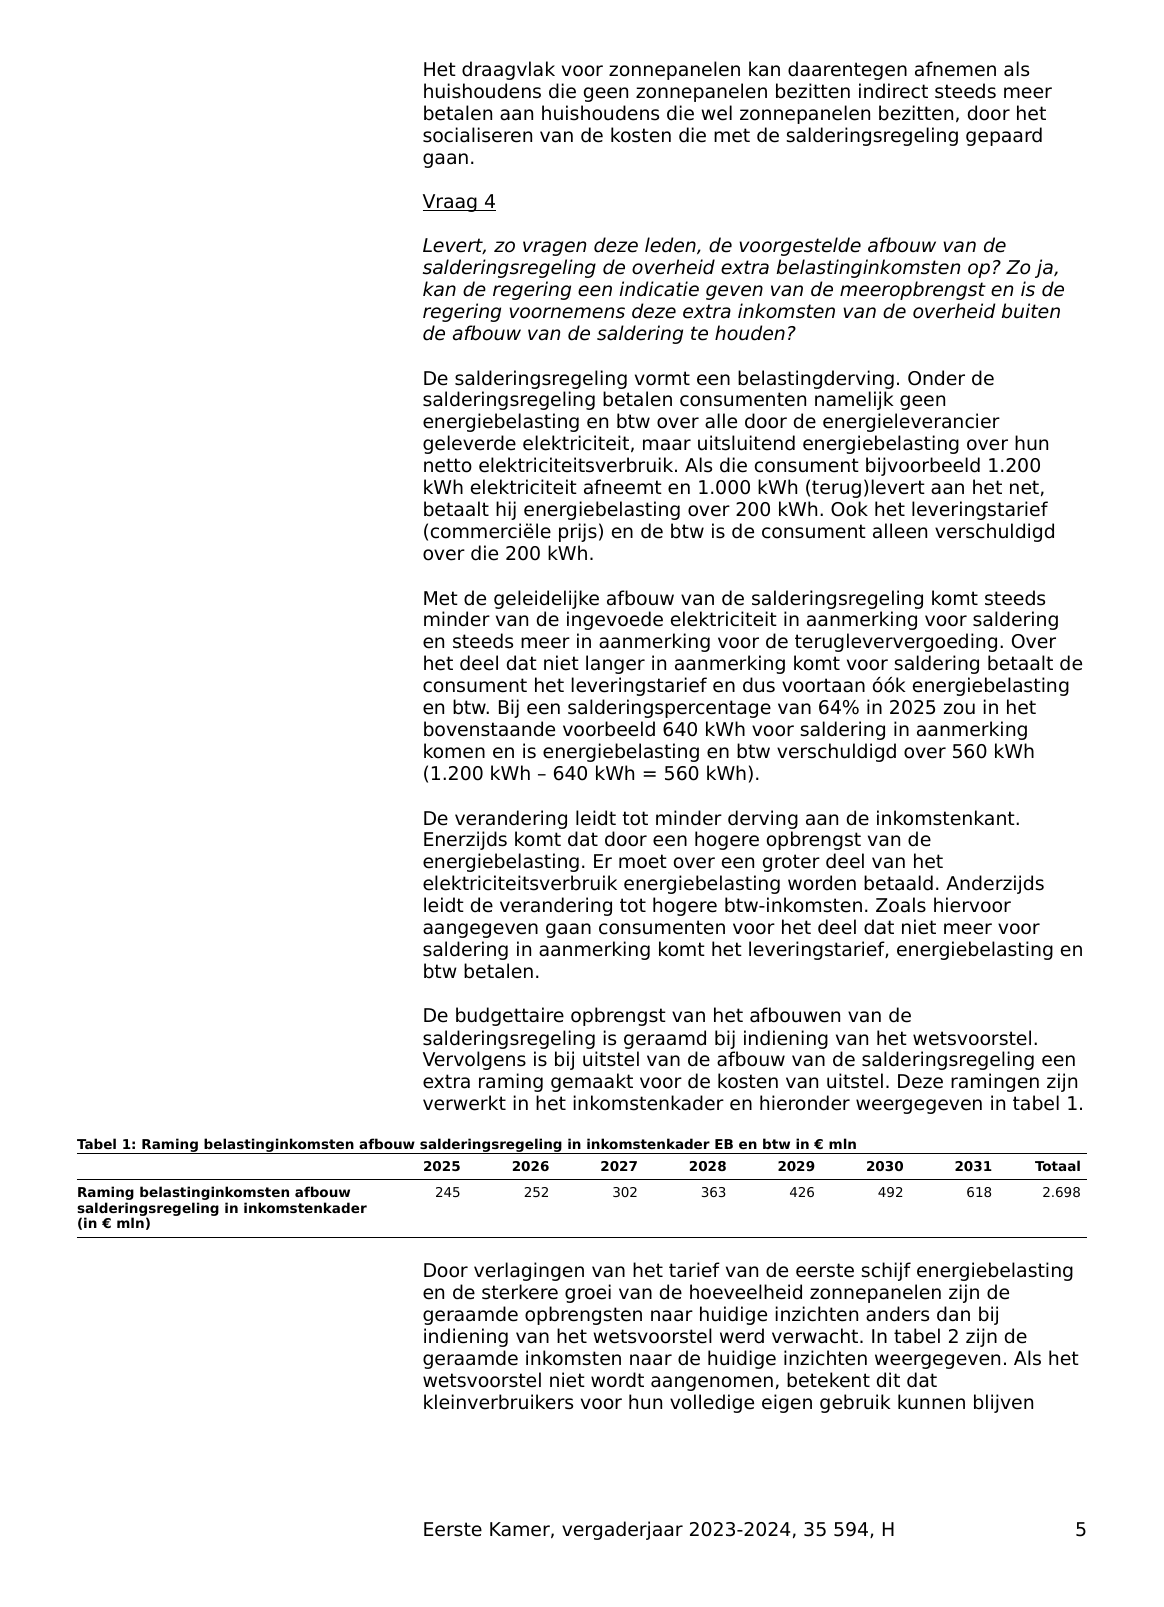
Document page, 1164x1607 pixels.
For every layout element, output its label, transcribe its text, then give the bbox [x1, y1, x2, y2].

text Het draagvlak voor zonnepanelen kan daarentegen afnemen als huishoudens die geen zonnepanelen bezitten indirect steeds meer betalen aan huishoudens die wel zonnepanelen bezitten, door het socialiseren van de kosten die met de salderingsregeling gepaard gaan. [422, 59, 1087, 169]
text De verandering leidt tot minder derving aan de inkomstenkant. Enerzijds komt dat door een hogere opbrengst van de energiebelasting. Er moet over een groter deel van het elektriciteitsverbruik energiebelasting worden betaald. Anderzijds leidt de verandering tot hogere btw-inkomsten. Zoals hiervoor aangegeven gaan consumenten voor het deel dat niet meer voor saldering in aanmerking komt het leveringstarief, energiebelasting en btw betalen. [422, 807, 1087, 983]
table_cell 2.698 [998, 1180, 1087, 1237]
table_cell 363 [644, 1180, 732, 1237]
table_cell Raming belastinginkomsten afbouw salderingsregeling in inkomstenkader (in € mln) [77, 1180, 378, 1237]
subtitle Vraag 4 [422, 191, 1087, 213]
text De budgettaire opbrengst van het afbouwen van de salderingsregeling is geraamd bij indiening van het wetsvoorstel. Vervolgens is bij uitstel van de afbouw van de salderingsregeling een extra raming gemaakt voor de kosten van uitstel. Deze ramingen zijn verwerkt in het inkomstenkader en hieronder weergegeven in tabel 1. [422, 1005, 1087, 1115]
table_cell [77, 1154, 378, 1179]
table_cell 2031 [909, 1154, 998, 1179]
table_cell 2026 [466, 1154, 555, 1179]
text Door verlagingen van het tarief van de eerste schijf energiebelasting en de sterkere groei van de hoeveelheid zonnepanelen zijn de geraamde opbrengsten naar huidige inzichten anders dan bij indiening van het wetsvoorstel werd verwacht. In tabel 2 zijn de geraamde inkomsten naar de huidige inzichten weergegeven. Als het wetsvoorstel niet wordt aangenomen, betekent dit dat kleinverbruikers voor hun volledige eigen gebruik kunnen blijven [422, 1260, 1087, 1414]
table_cell 252 [466, 1180, 555, 1237]
table_cell 426 [732, 1180, 821, 1237]
text De salderingsregeling vormt een belastingderving. Onder de salderingsregeling betalen consumenten namelijk geen energiebelasting en btw over alle door de energieleverancier geleverde elektriciteit, maar uitsluitend energiebelasting over hun netto elektriciteitsverbruik. Als die consument bijvoorbeeld 1.200 kWh elektriciteit afneemt en 1.000 kWh (terug)levert aan het net, betaalt hij energiebelasting over 200 kWh. Ook het leveringstarief (commerciële prijs) en de btw is de consument alleen verschuldigd over die 200 kWh. [422, 367, 1087, 565]
text Met de geleidelijke afbouw van de salderingsregeling komt steeds minder van de ingevoede elektriciteit in aanmerking voor saldering en steeds meer in aanmerking voor de terugleververgoeding. Over het deel dat niet langer in aanmerking komt voor saldering betaalt de consument het leveringstarief en dus voortaan óók energiebelasting en btw. Bij een salderingspercentage van 64% in 2025 zou in het bovenstaande voorbeeld 640 kWh voor saldering in aanmerking komen en is energiebelasting en btw verschuldigd over 560 kWh (1.200 kWh – 640 kWh = 560 kWh). [422, 587, 1087, 785]
table_cell 2025 [378, 1154, 466, 1179]
text Levert, zo vragen deze leden, de voorgestelde afbouw van de salderingsregeling de overheid extra belastinginkomsten op? Zo ja, kan de regering een indicatie geven van de meeropbrengst en is de regering voornemens deze extra inkomsten van de overheid buiten de afbouw van de saldering te houden? [422, 235, 1087, 345]
table_cell 245 [378, 1180, 466, 1237]
table_cell Totaal [998, 1154, 1087, 1179]
table_header Tabel 1: Raming belastinginkomsten afbouw salderingsregeling in inkomstenkader EB en btw in € mln [77, 1137, 1087, 1153]
table_cell 618 [909, 1180, 998, 1237]
table_cell 302 [555, 1180, 644, 1237]
table_cell 2030 [821, 1154, 909, 1179]
table_cell 2029 [732, 1154, 821, 1179]
table_cell 2028 [644, 1154, 732, 1179]
table_cell 2027 [555, 1154, 644, 1179]
table_cell 492 [821, 1180, 909, 1237]
